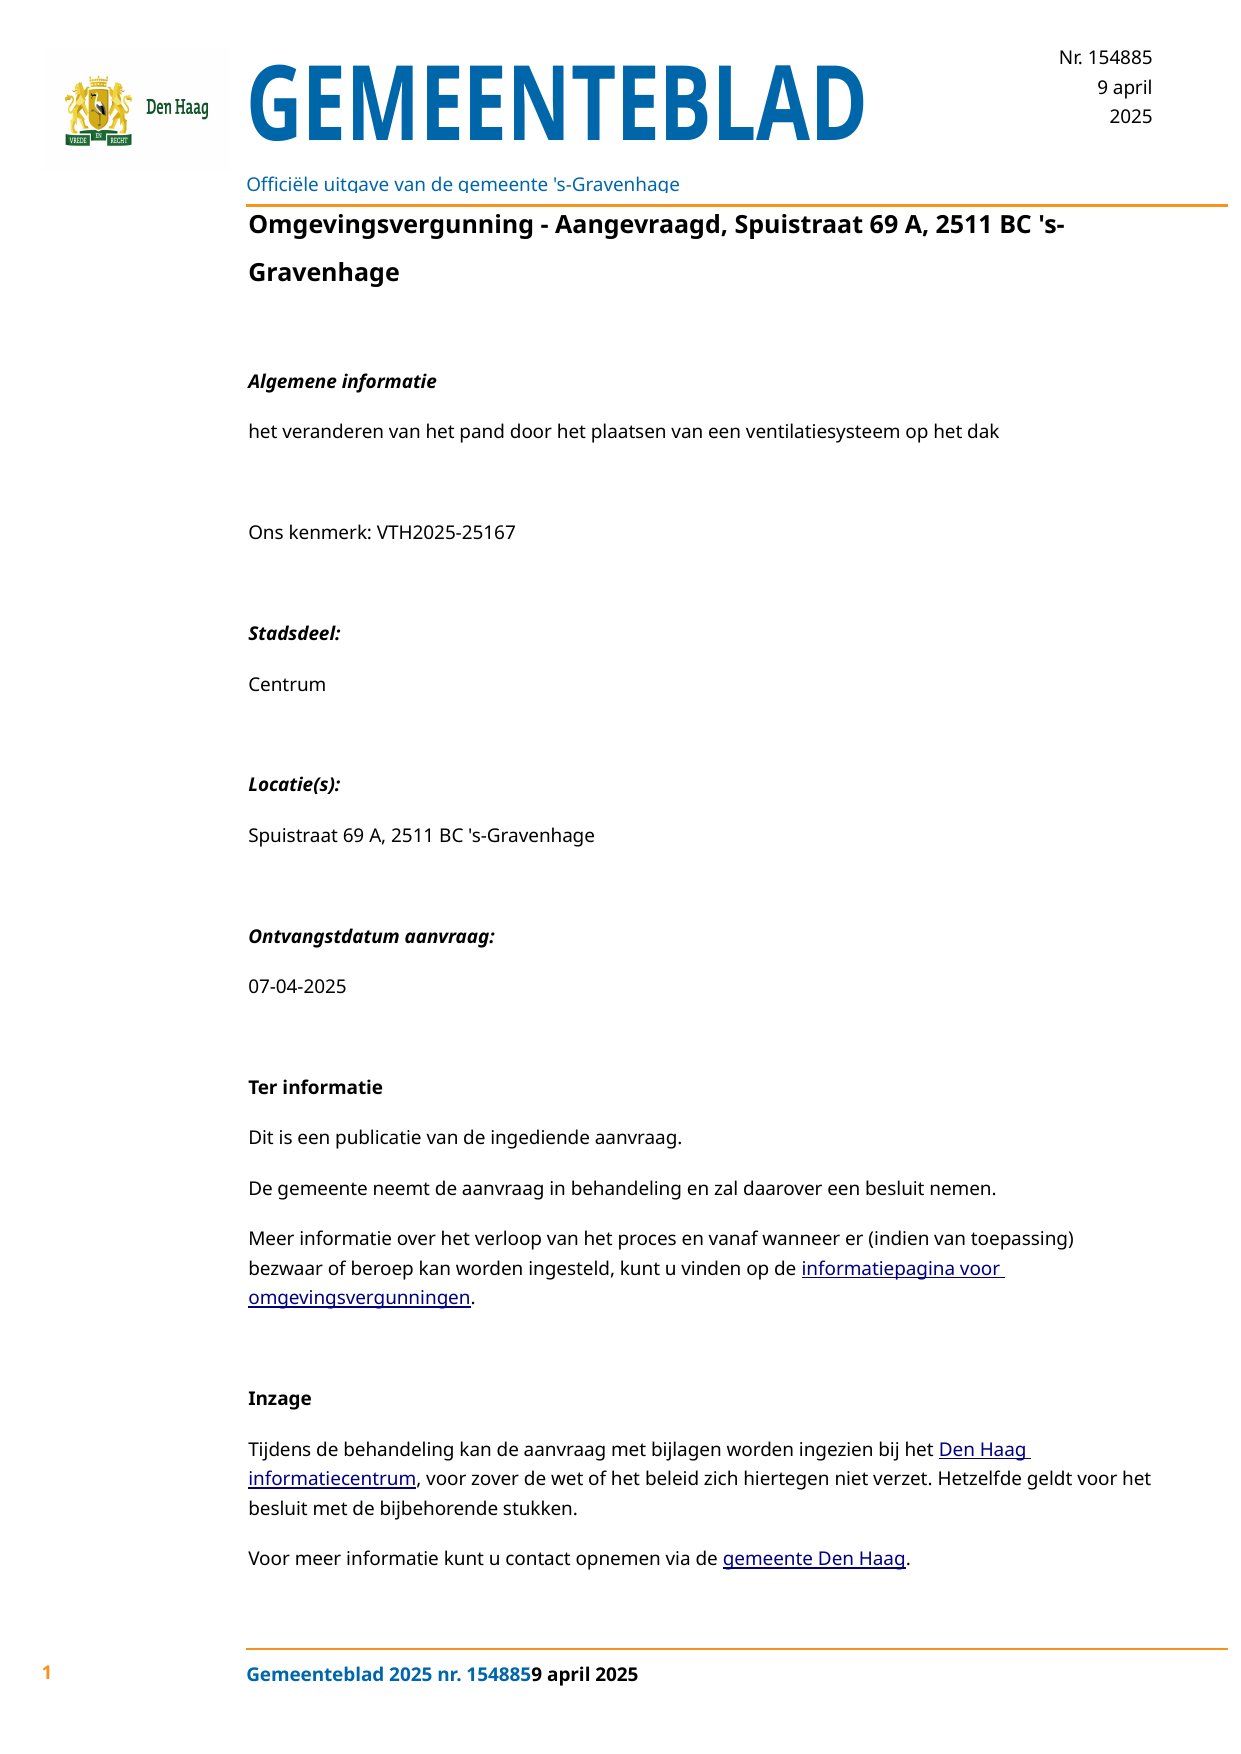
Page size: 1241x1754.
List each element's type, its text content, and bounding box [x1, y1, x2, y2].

text het veranderen van het pand door het plaatsen van een ventilatiesysteem op het dak [248, 419, 1152, 444]
text Dit is een publicatie van de ingediende aanvraag. [248, 1124, 1152, 1150]
text De gemeente neemt de aanvraag in behandeling en zal daarover een besluit nemen. [248, 1175, 1152, 1201]
text Omgevingsvergunning - Aangevraagd, Spuistraat 69 A, 2511 BC 's-Gravenhage [248, 207, 1152, 288]
text Tijdens de behandeling kan de aanvraag met bijlagen worden ingezien bij het Den Haag informatiecentrum, voor zover de wet of het beleid zich hiertegen niet verzet. Hetzelfde geldt voor het besluit met de bijbehorende stukken. [248, 1436, 1152, 1521]
text Algemene informatie [248, 368, 1152, 394]
text Spuistraat 69 A, 2511 BC 's-Gravenhage [248, 822, 1152, 848]
text Meer informatie over het verloop van het proces en vanaf wanneer er (indien van toepassing) bezwaar of beroep kan worden ingesteld, kunt u vinden op de informatiepagina voor omgevingsvergunningen. [248, 1225, 1152, 1310]
text Voor meer informatie kunt u contact opnemen via de gemeente Den Haag. [248, 1545, 1152, 1571]
text Ons kenmerk: VTH2025-25167 [248, 519, 1152, 545]
picture [41, 47, 231, 172]
text Ontvangstdatum aanvraag: [248, 923, 1152, 949]
text Inzage [248, 1385, 1152, 1411]
text Ter informatie [248, 1074, 1152, 1100]
text 07-04-2025 [248, 973, 1152, 999]
text Locatie(s): [248, 772, 1152, 797]
text Centrum [248, 671, 1152, 697]
text Stadsdeel: [248, 620, 1152, 646]
